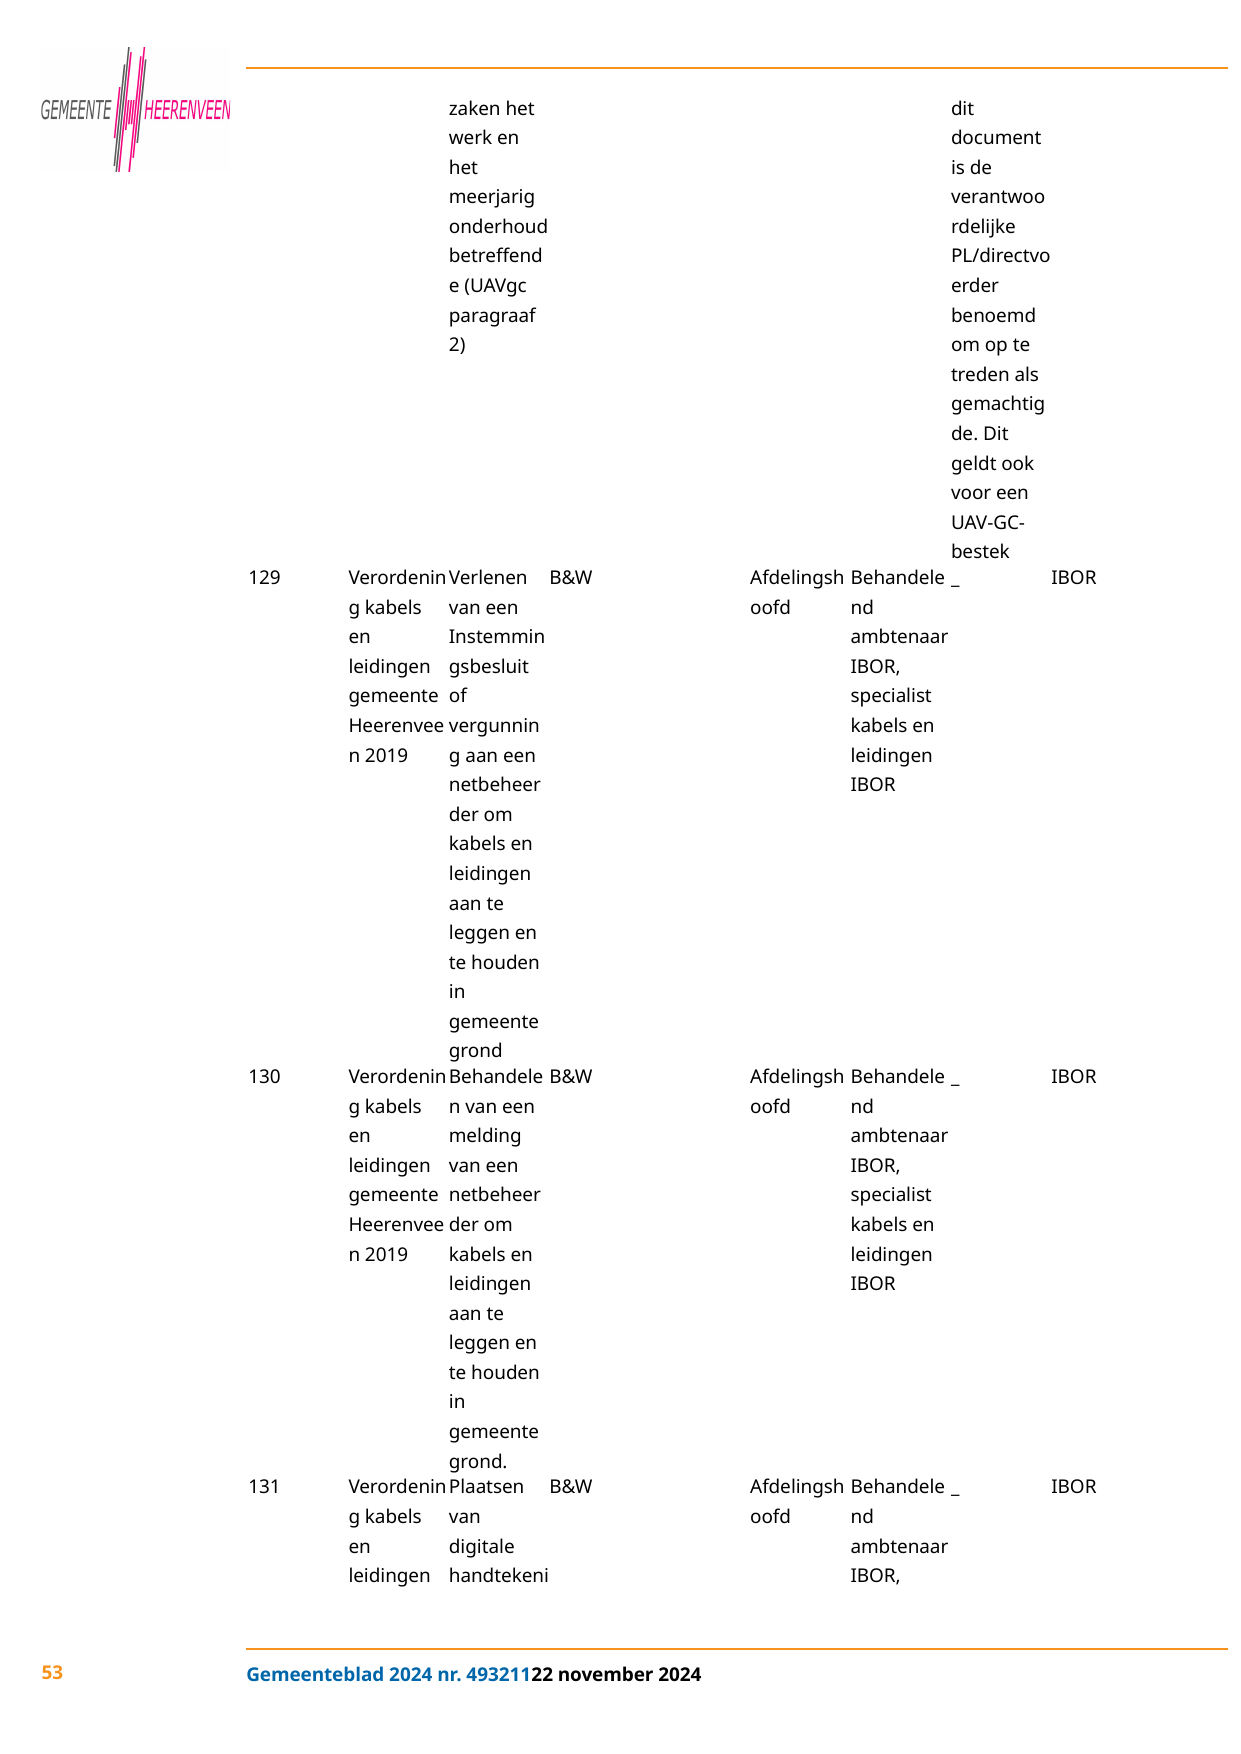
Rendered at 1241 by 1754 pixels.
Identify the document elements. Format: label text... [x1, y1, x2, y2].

table_cell [750, 95, 850, 564]
table_cell Plaatsen van digitale handtekeni [449, 1474, 549, 1588]
table_cell IBOR [1051, 564, 1152, 1063]
table_cell Afdelingshoofd [750, 1474, 850, 1588]
table_cell Verlenen van een Instemmingsbesluit of vergunning aan een netbeheerder om kabels en leidingen aan te leggen en te houden in gemeentegrond [449, 564, 549, 1063]
table_cell dit document is de verantwoordelijke PL/directvoerder benoemd om op te treden als gemachtigde. Dit geldt ook voor een UAV-GC-bestek [951, 95, 1051, 564]
table_cell Verordening kabels en leidingen gemeente Heerenveen 2019 [348, 1063, 449, 1474]
table_cell [650, 564, 750, 1063]
table_cell _ [951, 1474, 1051, 1588]
table_cell Afdelingshoofd [750, 564, 850, 1063]
table_cell Verordening kabels en leidingen [348, 1474, 449, 1588]
table_cell IBOR [1051, 1474, 1152, 1588]
table_cell B&W [549, 564, 649, 1063]
table_cell Behandelen van een melding van een netbeheerder om kabels en leidingen aan te leggen en te houden in gemeentegrond. [449, 1063, 549, 1474]
table_cell Afdelingshoofd [750, 1063, 850, 1474]
table_cell [348, 95, 449, 564]
table_cell _ [951, 564, 1051, 1063]
table_cell 131 [248, 1474, 348, 1588]
picture [41, 47, 231, 172]
table_cell [549, 95, 649, 564]
table_cell [850, 95, 951, 564]
table_cell IBOR [1051, 1063, 1152, 1474]
table_cell [248, 95, 348, 564]
table_cell [650, 1063, 750, 1474]
table_cell Verordening kabels en leidingen gemeente Heerenveen 2019 [348, 564, 449, 1063]
table_cell Behandelend ambtenaar IBOR, specialist kabels en leidingen IBOR [850, 564, 951, 1063]
table_cell Behandelend ambtenaar IBOR, specialist kabels en leidingen IBOR [850, 1063, 951, 1474]
table_cell zaken het werk en het meerjarig onderhoud betreffende (UAVgc paragraaf 2) [449, 95, 549, 564]
table_cell _ [951, 1063, 1051, 1474]
table_cell B&W [549, 1063, 649, 1474]
table_cell [650, 95, 750, 564]
table_cell [1051, 95, 1152, 564]
table_cell [650, 1474, 750, 1588]
table_cell 129 [248, 564, 348, 1063]
table_cell Behandelend ambtenaar IBOR, [850, 1474, 951, 1588]
table_cell B&W [549, 1474, 649, 1588]
table_cell 130 [248, 1063, 348, 1474]
